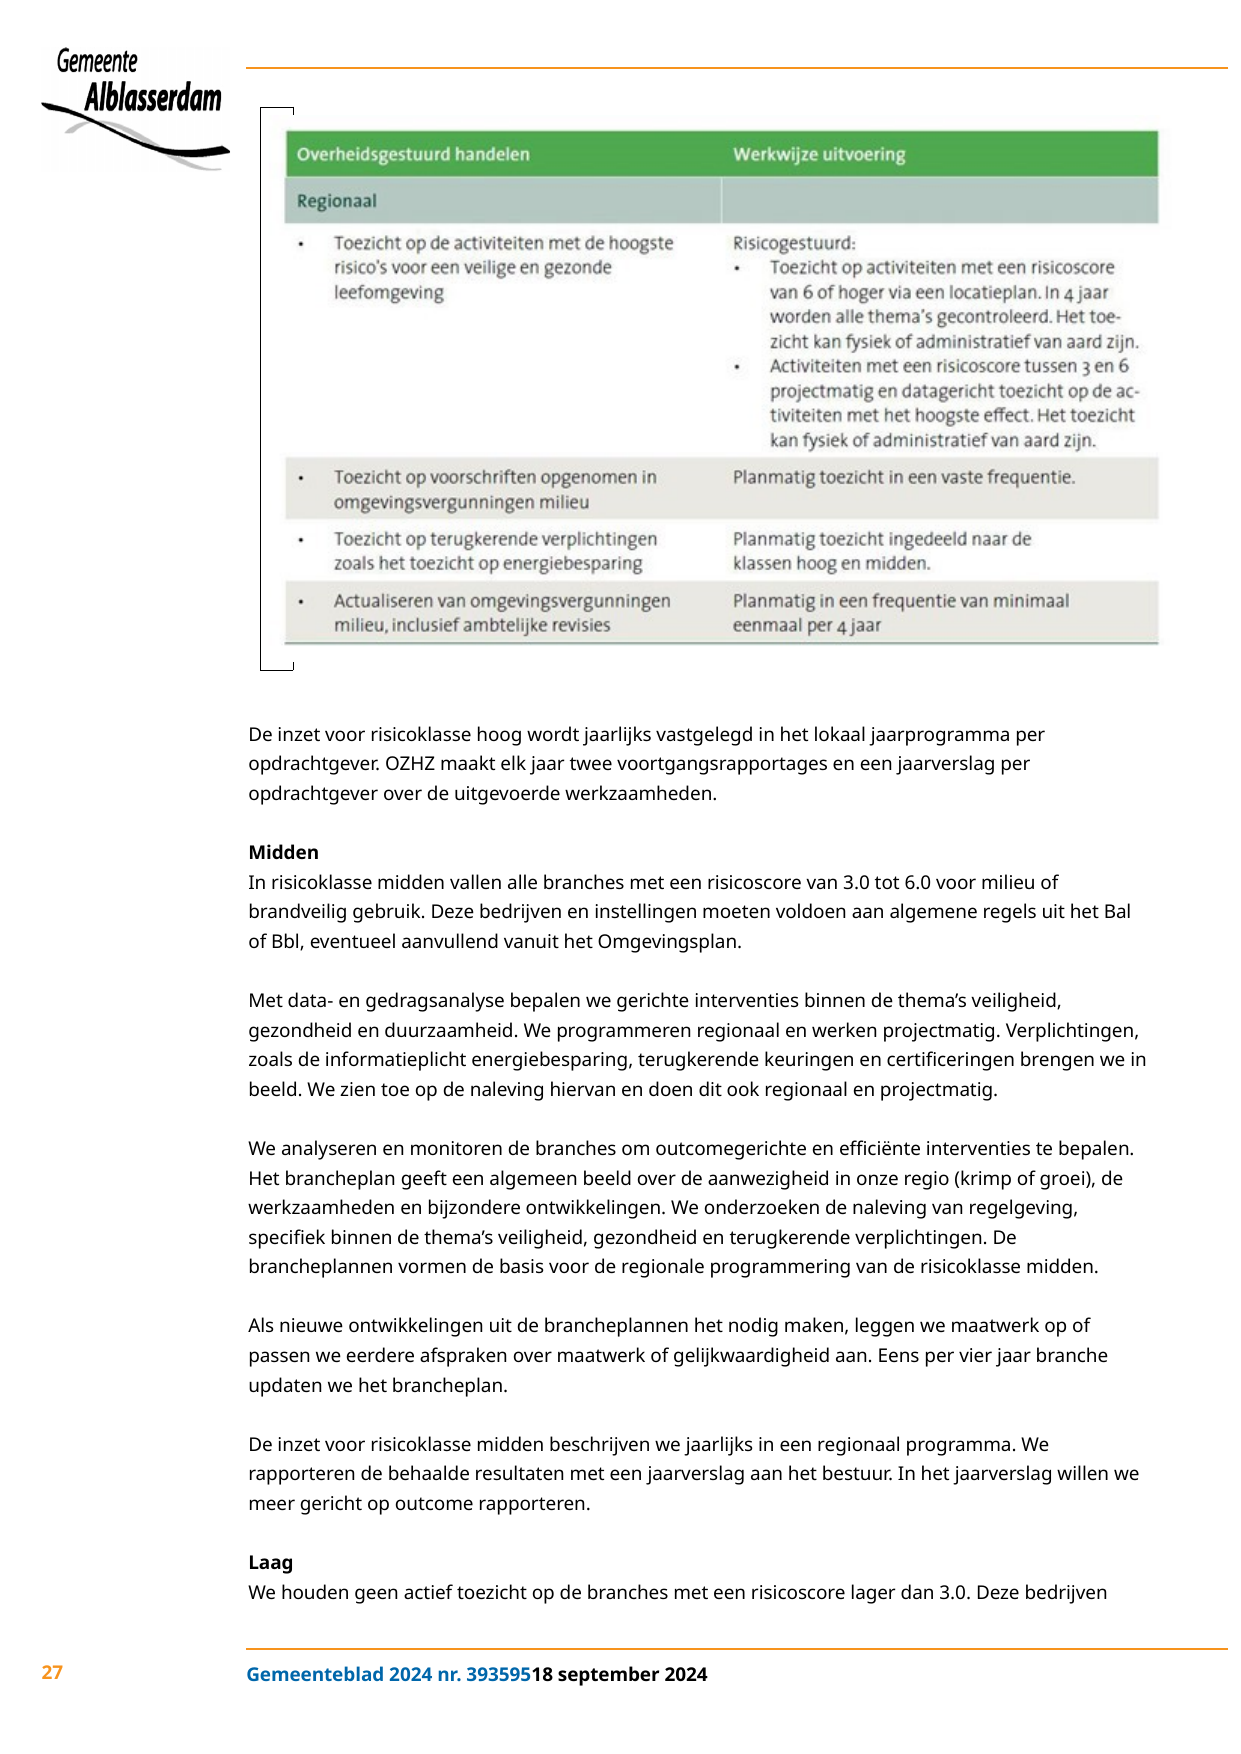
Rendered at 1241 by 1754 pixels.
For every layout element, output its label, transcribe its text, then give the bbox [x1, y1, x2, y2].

text De inzet voor risicoklasse midden beschrijven we jaarlijks in een regionaal programma. We rapporteren de behaalde resultaten met een jaarverslag aan het bestuur. In het jaarverslag willen we meer gericht op outcome rapporteren. [248, 1431, 1152, 1516]
text Met data- en gedragsanalyse bepalen we gerichte interventies binnen de thema’s veiligheid, gezondheid en duurzaamheid. We programmeren regionaal en werken projectmatig. Verplichtingen, zoals de informatieplicht energiebesparing, terugkerende keuringen en certificeringen brengen we in beeld. We zien toe op de naleving hiervan en doen dit ook regionaal en projectmatig. [248, 987, 1152, 1102]
text De inzet voor risicoklasse hoog wordt jaarlijks vastgelegd in het lokaal jaarprogramma per opdrachtgever. OZHZ maakt elk jaar twee voortgangsrapportages en een jaarverslag per opdrachtgever over de uitgevoerde werkzaamheden. [248, 721, 1152, 806]
text In risicoklasse midden vallen alle branches met een risicoscore van 3.0 tot 6.0 voor milieu of brandveilig gebruik. Deze bedrijven en instellingen moeten voldoen aan algemene regels uit het Bal of Bbl, eventueel aanvullend vanuit het Omgevingsplan. [248, 869, 1152, 954]
picture [268, 115, 1173, 662]
text Laag [248, 1549, 1152, 1575]
text Midden [248, 839, 1152, 865]
text We houden geen actief toezicht op de branches met een risicoscore lager dan 3.0. Deze bedrijven [248, 1579, 1152, 1605]
picture [41, 47, 231, 172]
text Als nieuwe ontwikkelingen uit de brancheplannen het nodig maken, leggen we maatwerk op of passen we eerdere afspraken over maatwerk of gelijkwaardigheid aan. Eens per vier jaar branche updaten we het brancheplan. [248, 1313, 1152, 1398]
text We analyseren en monitoren de branches om outcomegerichte en efficiënte interventies te bepalen. Het brancheplan geeft een algemeen beeld over de aanwezigheid in onze regio (krimp of groei), de werkzaamheden en bijzondere ontwikkelingen. We onderzoeken de naleving van regelgeving, specifiek binnen de thema’s veiligheid, gezondheid en terugkerende verplichtingen. De brancheplannen vormen de basis voor de regionale programmering van de risicoklasse midden. [248, 1135, 1152, 1279]
